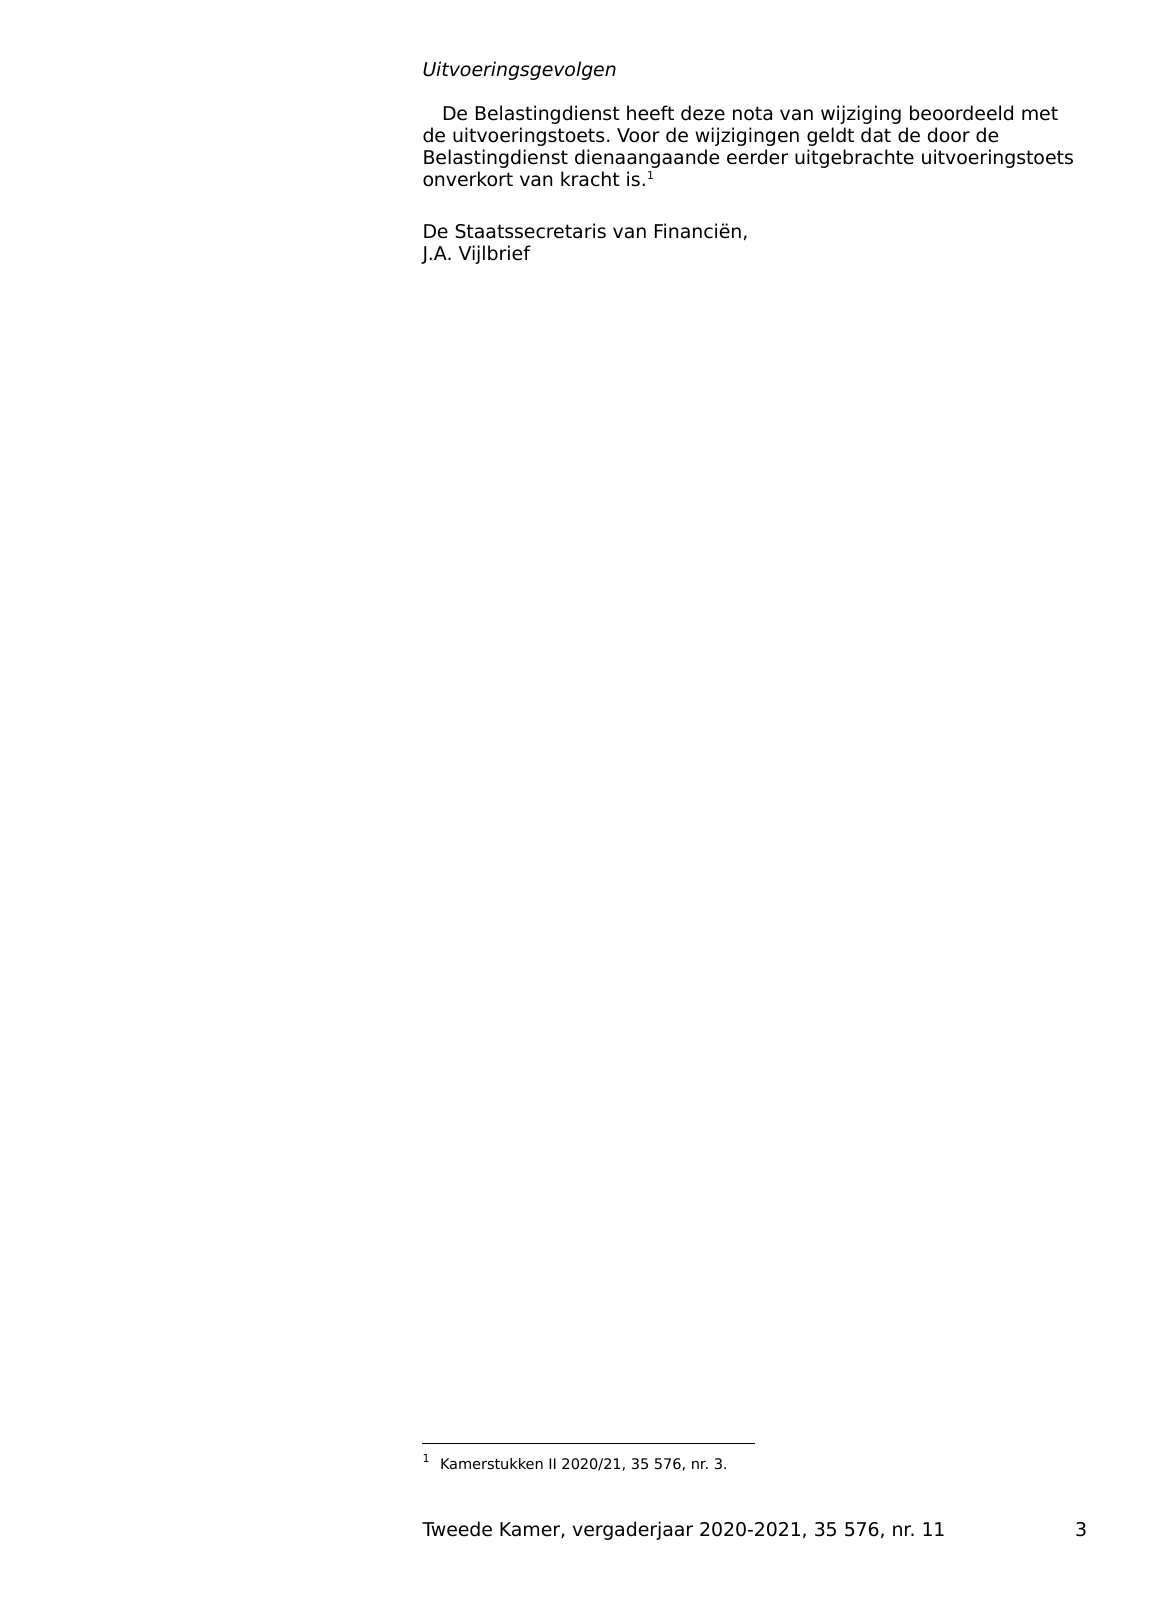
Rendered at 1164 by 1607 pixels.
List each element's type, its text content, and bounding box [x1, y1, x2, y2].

text Kamerstukken II 2020/21, 35 576, nr. 3. [422, 1452, 1087, 1474]
text De Staatssecretaris van Financiën, J.A. Vijlbrief [422, 221, 1087, 265]
subtitle Uitvoeringsgevolgen [422, 59, 1087, 81]
text De Belastingdienst heeft deze nota van wijziging beoordeeld met de uitvoeringstoets. Voor de wijzigingen geldt dat de door de Belastingdienst dienaangaande eerder uitgebrachte uitvoeringstoets onverkort van kracht is. [422, 103, 1087, 191]
